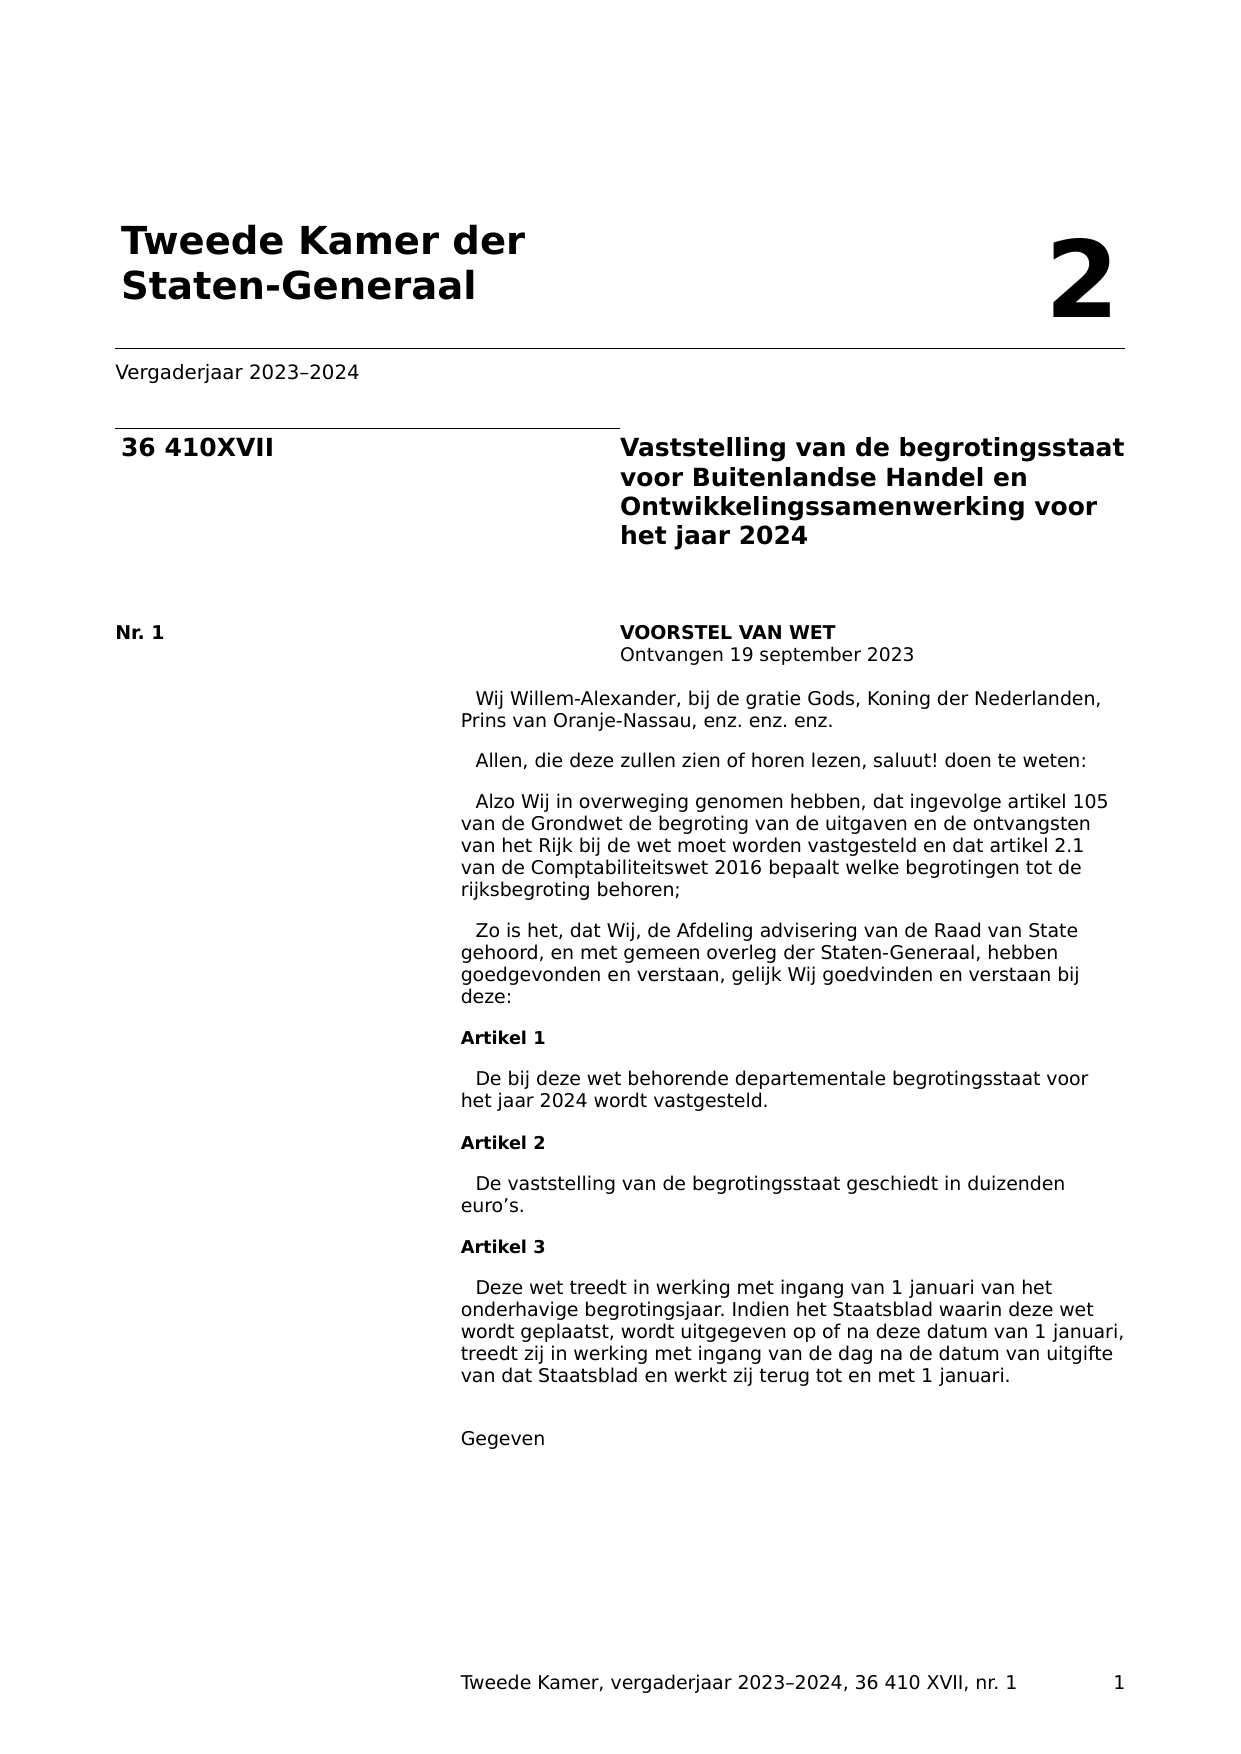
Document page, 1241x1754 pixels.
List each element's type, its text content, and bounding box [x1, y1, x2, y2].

table_header Voorstel van wet Ontvangen 19 september 2023 [620, 622, 1125, 688]
text Wij Willem-Alexander, bij de gratie Gods, Koning der Nederlanden, Prins van Oranje-Nassau, enz. enz. enz. [461, 688, 1125, 732]
table_header 2 [620, 213, 1125, 348]
title Artikel 1 [461, 1026, 1125, 1049]
text Alzo Wij in overweging genomen hebben, dat ingevolge artikel 105 van de Grondwet de begroting van de uitgaven en de ontvangsten van het Rijk bij de wet moet worden vastgesteld en dat artikel 2.1 van de Comptabiliteitswet 2016 bepaalt welke begrotingen tot de rijksbegroting behoren; [461, 791, 1125, 901]
table_header 36 410XVII [115, 429, 620, 556]
table_header Tweede Kamer der Staten-Generaal [115, 213, 620, 348]
title Artikel 2 [461, 1131, 1125, 1154]
text De vaststelling van de begrotingsstaat geschiedt in duizenden euro’s. [461, 1172, 1125, 1216]
text Deze wet treedt in werking met ingang van 1 januari van het onderhavige begrotingsjaar. Indien het Staatsblad waarin deze wet wordt geplaatst, wordt uitgegeven op of na deze datum van 1 januari, treedt zij in werking met ingang van de dag na de datum van uitgifte van dat Staatsblad en werkt zij terug tot en met 1 januari. [461, 1277, 1125, 1387]
title Artikel 3 [461, 1235, 1125, 1258]
text De bij deze wet behorende departementale begrotingsstaat voor het jaar 2024 wordt vastgesteld. [461, 1068, 1125, 1112]
text Gegeven [461, 1427, 1125, 1449]
table_cell Vergaderjaar 2023–2024 [115, 349, 1125, 384]
table_header Nr. 1 [115, 622, 620, 688]
text Allen, die deze zullen zien of horen lezen, saluut! doen te weten: [461, 750, 1125, 772]
text Zo is het, dat Wij, de Afdeling advisering van de Raad van State gehoord, en met gemeen overleg der Staten-Generaal, hebben goedgevonden en verstaan, gelijk Wij goedvinden en verstaan bij deze: [461, 920, 1125, 1008]
table_header Vaststelling van de begrotingsstaat voor Buitenlandse Handel en Ontwikkelingssamenwerking voor het jaar 2024 [620, 428, 1125, 556]
